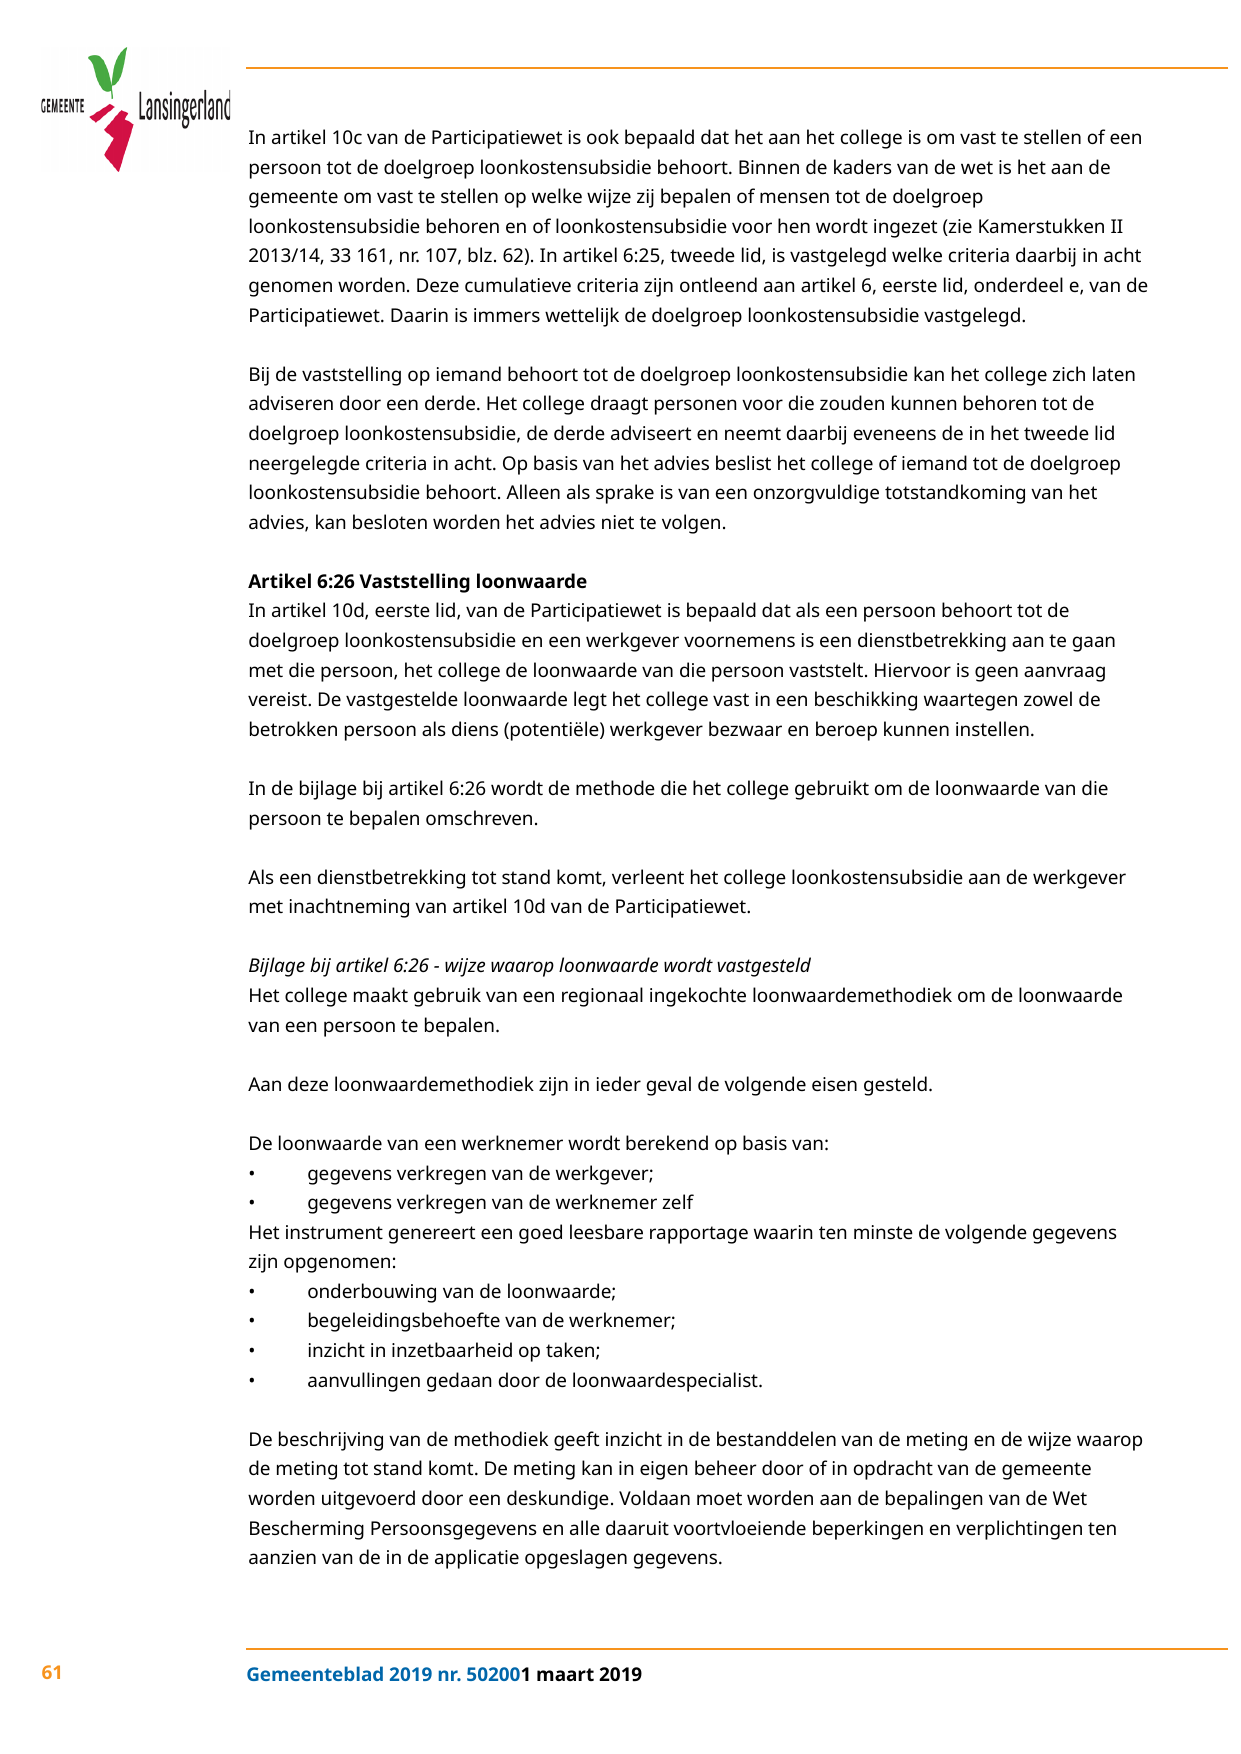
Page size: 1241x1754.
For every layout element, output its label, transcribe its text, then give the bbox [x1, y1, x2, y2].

list gegevens verkregen van de werkgever; [248, 1160, 1152, 1186]
text Bijlage bij artikel 6:26 - wijze waarop loonwaarde wordt vastgesteld [248, 953, 1152, 978]
text Aan deze loonwaardemethodiek zijn in ieder geval de volgende eisen gesteld. [248, 1071, 1152, 1097]
text In de bijlage bij artikel 6:26 wordt de methode die het college gebruikt om de loonwaarde van die persoon te bepalen omschreven. [248, 775, 1152, 831]
list onderbouwing van de loonwaarde; [248, 1278, 1152, 1304]
list inzicht in inzetbaarheid op taken; [248, 1337, 1152, 1363]
text Het instrument genereert een goed leesbare rapportage waarin ten minste de volgende gegevens zijn opgenomen: [248, 1219, 1152, 1274]
text De loonwaarde van een werknemer wordt berekend op basis van: [248, 1130, 1152, 1156]
text Artikel 6:26 Vaststelling loonwaarde [248, 568, 1152, 594]
list aanvullingen gedaan door de loonwaardespecialist. [248, 1367, 1152, 1393]
text De beschrijving van de methodiek geeft inzicht in de bestanddelen van de meting en de wijze waarop de meting tot stand komt. De meting kan in eigen beheer door of in opdracht van de gemeente worden uitgevoerd door een deskundige. Voldaan moet worden aan de bepalingen van de Wet Bescherming Persoonsgegevens en alle daaruit voortvloeiende beperkingen en verplichtingen ten aanzien van de in de applicatie opgeslagen gegevens. [248, 1426, 1152, 1570]
text Bij de vaststelling op iemand behoort tot de doelgroep loonkostensubsidie kan het college zich laten adviseren door een derde. Het college draagt personen voor die zouden kunnen behoren tot de doelgroep loonkostensubsidie, de derde adviseert en neemt daarbij eveneens de in het tweede lid neergelegde criteria in acht. Op basis van het advies beslist het college of iemand tot de doelgroep loonkostensubsidie behoort. Alleen als sprake is van een onzorgvuldige totstandkoming van het advies, kan besloten worden het advies niet te volgen. [248, 361, 1152, 535]
list gegevens verkregen van de werknemer zelf [248, 1189, 1152, 1215]
text Als een dienstbetrekking tot stand komt, verleent het college loonkostensubsidie aan de werkgever met inachtneming van artikel 10d van de Participatiewet. [248, 864, 1152, 919]
picture [41, 47, 231, 172]
text In artikel 10c van de Participatiewet is ook bepaald dat het aan het college is om vast te stellen of een persoon tot de doelgroep loonkostensubsidie behoort. Binnen de kaders van de wet is het aan de gemeente om vast te stellen op welke wijze zij bepalen of mensen tot de doelgroep loonkostensubsidie behoren en of loonkostensubsidie voor hen wordt ingezet (zie Kamerstukken II 2013/14, 33 161, nr. 107, blz. 62). In artikel 6:25, tweede lid, is vastgelegd welke criteria daarbij in acht genomen worden. Deze cumulatieve criteria zijn ontleend aan artikel 6, eerste lid, onderdeel e, van de Participatiewet. Daarin is immers wettelijk de doelgroep loonkostensubsidie vastgelegd. [248, 124, 1152, 328]
list begeleidingsbehoefte van de werknemer; [248, 1308, 1152, 1333]
text Het college maakt gebruik van een regionaal ingekochte loonwaardemethodiek om de loonwaarde van een persoon te bepalen. [248, 982, 1152, 1038]
text In artikel 10d, eerste lid, van de Participatiewet is bepaald dat als een persoon behoort tot de doelgroep loonkostensubsidie en een werkgever voornemens is een dienstbetrekking aan te gaan met die persoon, het college de loonwaarde van die persoon vaststelt. Hiervoor is geen aanvraag vereist. De vastgestelde loonwaarde legt het college vast in een beschikking waartegen zowel de betrokken persoon als diens (potentiële) werkgever bezwaar en beroep kunnen instellen. [248, 598, 1152, 742]
